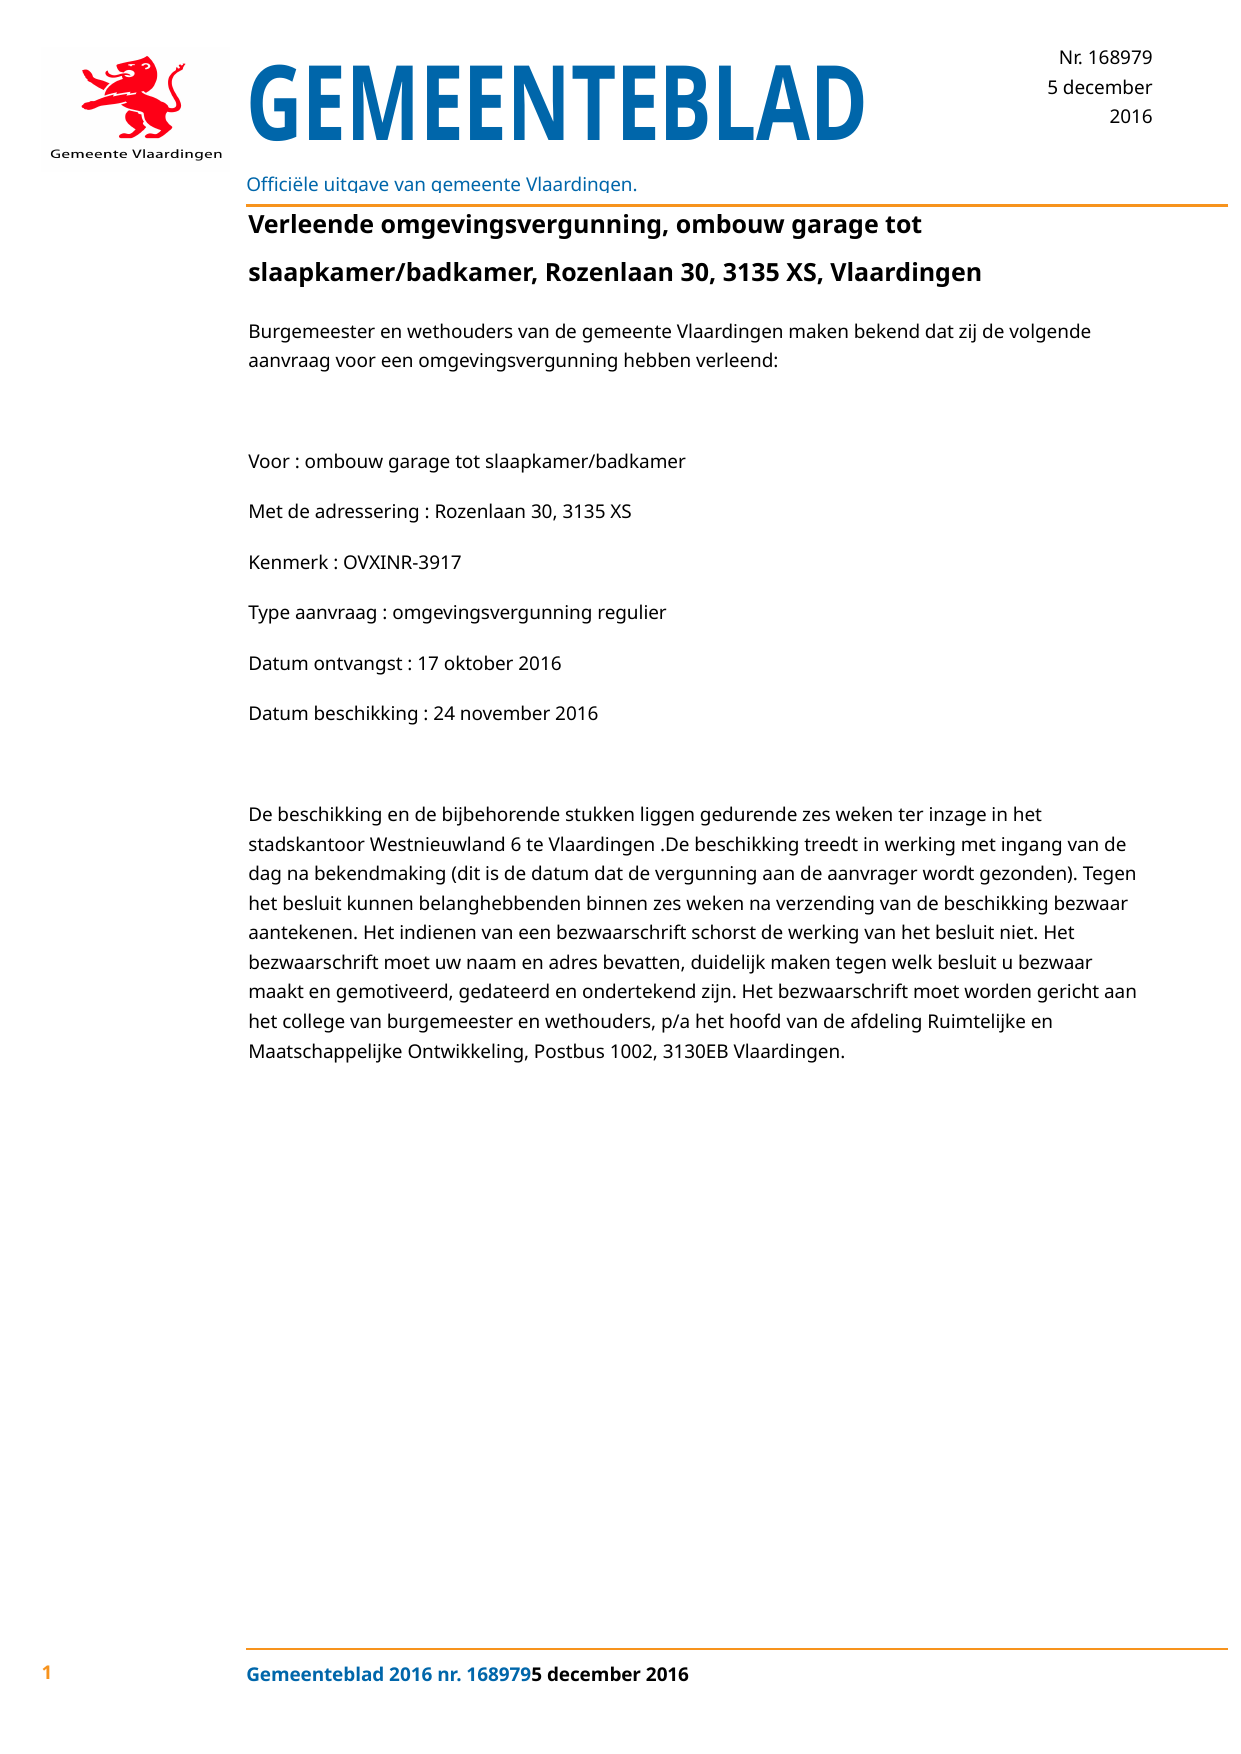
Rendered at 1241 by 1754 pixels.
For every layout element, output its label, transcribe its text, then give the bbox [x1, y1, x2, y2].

text Voor : ombouw garage tot slaapkamer/badkamer [248, 448, 1152, 474]
text Datum beschikking : 24 november 2016 [248, 700, 1152, 726]
text De beschikking en de bijbehorende stukken liggen gedurende zes weken ter inzage in het stadskantoor Westnieuwland 6 te Vlaardingen .De beschikking treedt in werking met ingang van de dag na bekendmaking (dit is de datum dat de vergunning aan de aanvrager wordt gezonden). Tegen het besluit kunnen belanghebbenden binnen zes weken na verzending van de beschikking bezwaar aantekenen. Het indienen van een bezwaarschrift schorst de werking van het besluit niet. Het bezwaarschrift moet uw naam en adres bevatten, duidelijk maken tegen welk besluit u bezwaar maakt en gemotiveerd, gedateerd en ondertekend zijn. Het bezwaarschrift moet worden gericht aan het college van burgemeester en wethouders, p/a het hoofd van de afdeling Ruimtelijke en Maatschappelijke Ontwikkeling, Postbus 1002, 3130EB Vlaardingen. [248, 801, 1152, 1064]
text Burgemeester en wethouders van de gemeente Vlaardingen maken bekend dat zij de volgende aanvraag voor een omgevingsvergunning hebben verleend: [248, 318, 1152, 373]
text Met de adressering : Rozenlaan 30, 3135 XS [248, 499, 1152, 524]
text Datum ontvangst : 17 oktober 2016 [248, 650, 1152, 676]
picture [41, 47, 231, 172]
text Kenmerk : OVXINR-3917 [248, 549, 1152, 575]
text Verleende omgevingsvergunning, ombouw garage tot slaapkamer/badkamer, Rozenlaan 30, 3135 XS, Vlaardingen [248, 207, 1152, 288]
text Type aanvraag : omgevingsvergunning regulier [248, 599, 1152, 625]
